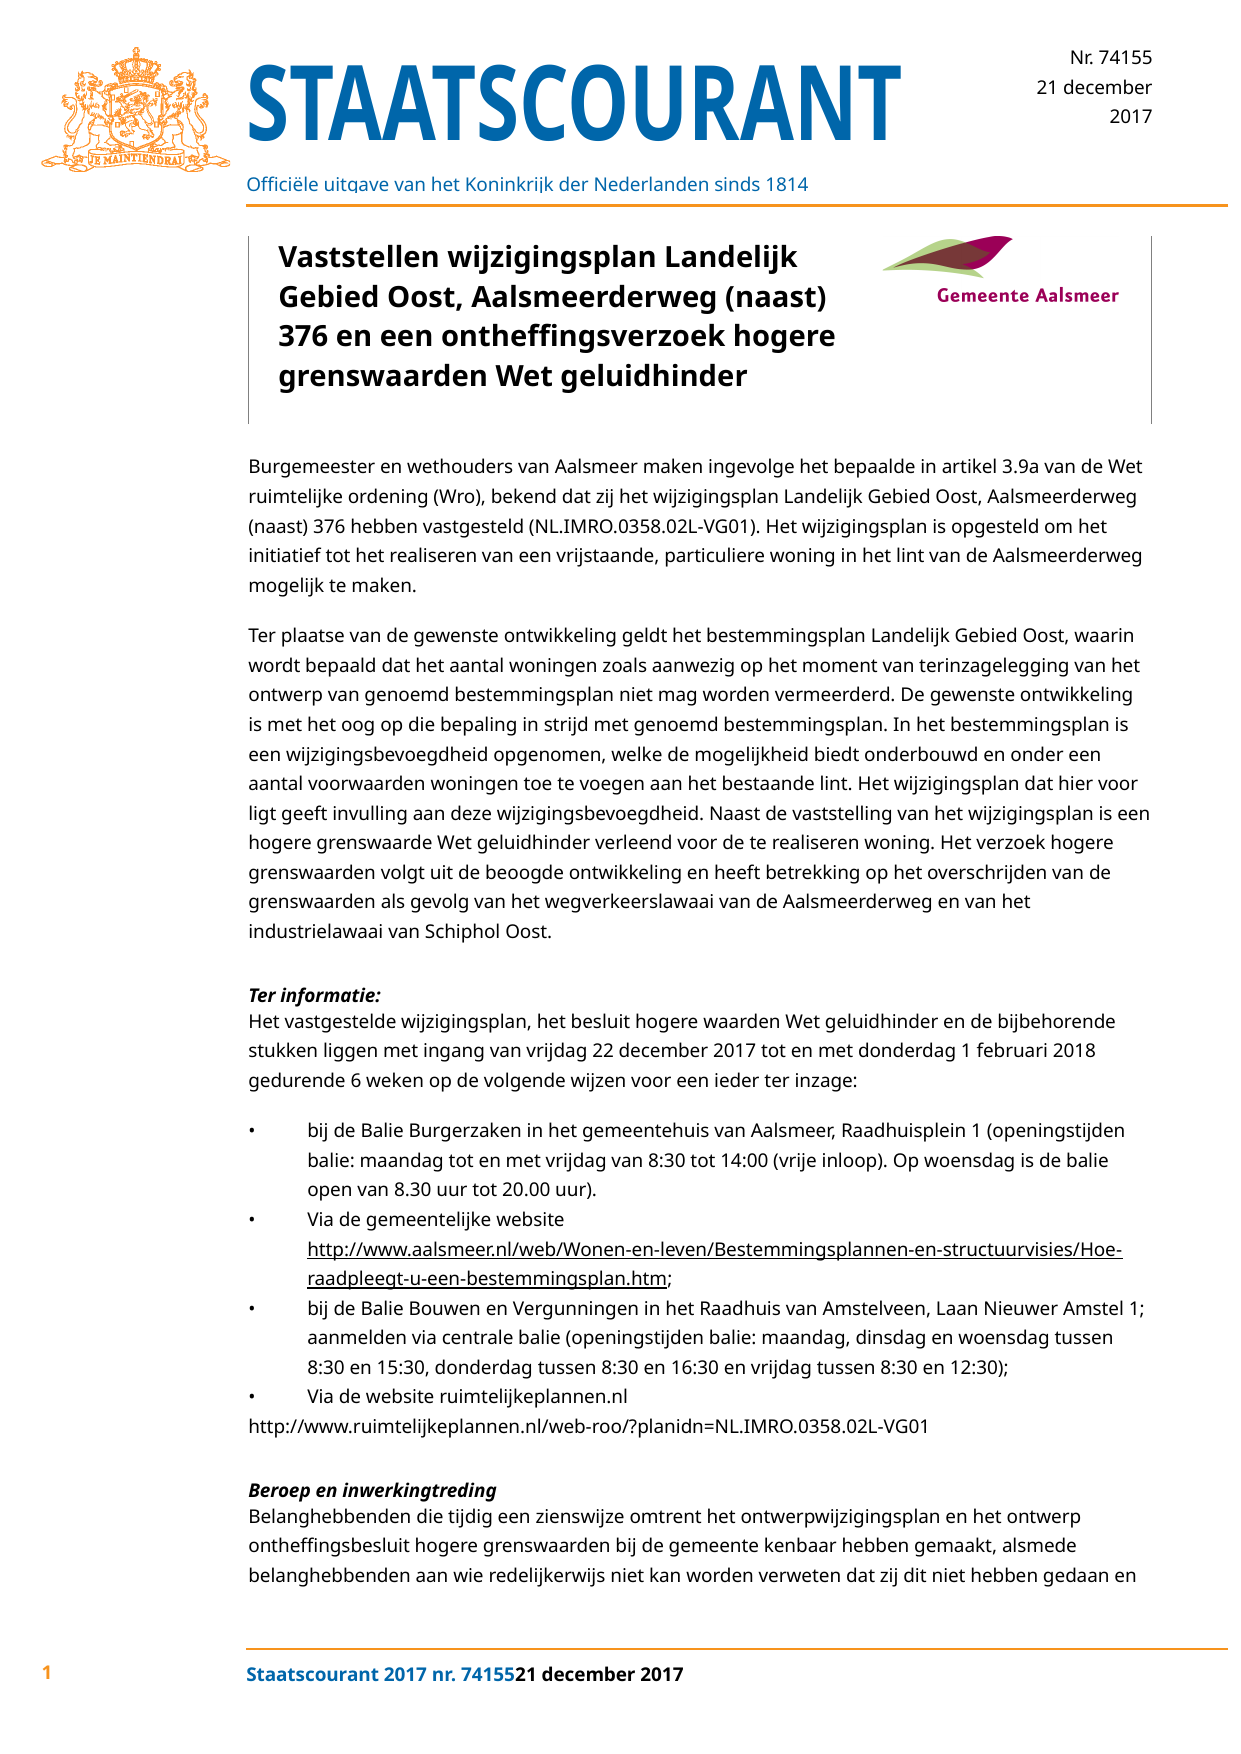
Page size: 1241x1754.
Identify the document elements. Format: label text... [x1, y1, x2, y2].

table_header [850, 236, 1151, 424]
picture [882, 236, 1119, 302]
list Via de website ruimtelijkeplannen.nl [248, 1384, 1152, 1409]
table_header Vaststellen wijzigingsplan Landelijk Gebied Oost, Aalsmeerderweg (naast) 376 en een ontheffingsverzoek hogere grenswaarden Wet geluidhinder [249, 236, 850, 424]
text http://www.ruimtelijkeplannen.nl/web-roo/?planidn=NL.IMRO.0358.02L-VG01 [248, 1413, 1152, 1439]
list bij de Balie Bouwen en Vergunningen in het Raadhuis van Amstelveen, Laan Nieuwer Amstel 1; aanmelden via centrale balie (openingstijden balie: maandag, dinsdag en woensdag tussen 8:30 en 15:30, donderdag tussen 8:30 en 16:30 en vrijdag tussen 8:30 en 12:30); [248, 1295, 1152, 1380]
list Via de gemeentelijke website http://www.aalsmeer.nl/web/Wonen-en-leven/Bestemmingsplannen-en-structuurvisies/Hoe-raadpleegt-u-een-bestemmingsplan.htm; [248, 1206, 1152, 1291]
text Beroep en inwerkingtreding [248, 1477, 1152, 1503]
text Ter plaatse van de gewenste ontwikkeling geldt het bestemmingsplan Landelijk Gebied Oost, waarin wordt bepaald dat het aantal woningen zoals aanwezig op het moment van terinzagelegging van het ontwerp van genoemd bestemmingsplan niet mag worden vermeerderd. De gewenste ontwikkeling is met het oog op die bepaling in strijd met genoemd bestemmingsplan. In het bestemmingsplan is een wijzigingsbevoegdheid opgenomen, welke de mogelijkheid biedt onderbouwd en onder een aantal voorwaarden woningen toe te voegen aan het bestaande lint. Het wijzigingsplan dat hier voor ligt geeft invulling aan deze wijzigingsbevoegdheid. Naast de vaststelling van het wijzigingsplan is een hogere grenswaarde Wet geluidhinder verleend voor de te realiseren woning. Het verzoek hogere grenswaarden volgt uit de beoogde ontwikkeling en heeft betrekking op het overschrijden van de grenswaarden als gevolg van het wegverkeerslawaai van de Aalsmeerderweg en van het industrielawaai van Schiphol Oost. [248, 622, 1152, 944]
text Burgemeester en wethouders van Aalsmeer maken ingevolge het bepaalde in artikel 3.9a van de Wet ruimtelijke ordening (Wro), bekend dat zij het wijzigingsplan Landelijk Gebied Oost, Aalsmeerderweg (naast) 376 hebben vastgesteld (NL.IMRO.0358.02L-VG01). Het wijzigingsplan is opgesteld om het initiatief tot het realiseren van een vrijstaande, particuliere woning in het lint van de Aalsmeerderweg mogelijk te maken. [248, 454, 1152, 598]
text Ter informatie: [248, 982, 1152, 1008]
text Het vastgestelde wijzigingsplan, het besluit hogere waarden Wet geluidhinder en de bijbehorende stukken liggen met ingang van vrijdag 22 december 2017 tot en met donderdag 1 februari 2018 gedurende 6 weken op de volgende wijzen voor een ieder ter inzage: [248, 1008, 1152, 1093]
picture [41, 47, 231, 172]
list bij de Balie Burgerzaken in het gemeentehuis van Aalsmeer, Raadhuisplein 1 (openingstijden balie: maandag tot en met vrijdag van 8:30 tot 14:00 (vrije inloop). Op woensdag is de balie open van 8.30 uur tot 20.00 uur). [248, 1117, 1152, 1202]
text Belanghebbenden die tijdig een zienswijze omtrent het ontwerpwijzigingsplan en het ontwerp ontheffingsbesluit hogere grenswaarden bij de gemeente kenbaar hebben gemaakt, alsmede belanghebbenden aan wie redelijkerwijs niet kan worden verweten dat zij dit niet hebben gedaan en [248, 1503, 1152, 1588]
